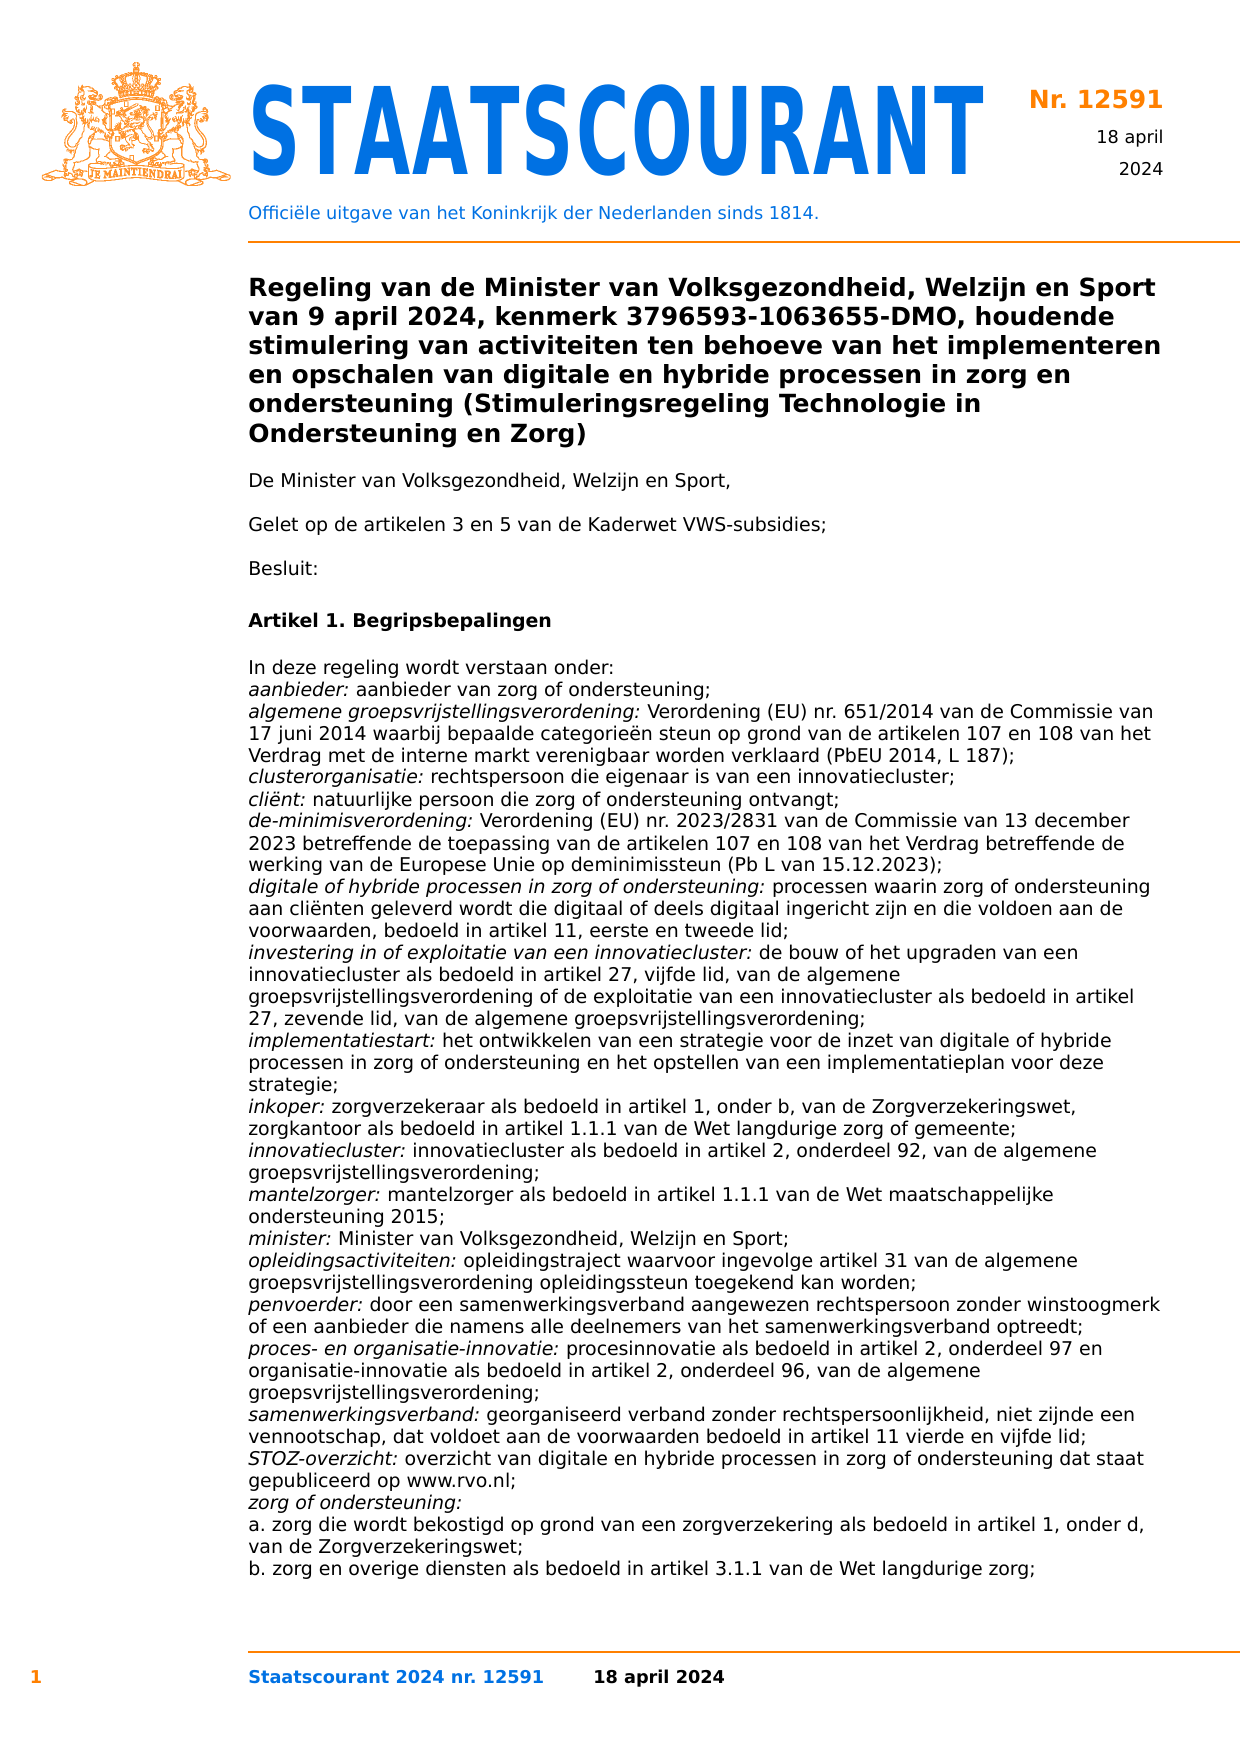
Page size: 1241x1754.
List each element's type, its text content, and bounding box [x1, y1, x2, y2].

table_header Nr. 12591 [998, 62, 1240, 121]
text cliënt: natuurlijke persoon die zorg of ondersteuning ontvangt; [248, 788, 1163, 810]
text inkoper: zorgverzekeraar als bedoeld in artikel 1, onder b, van de Zorgverzekeringswet, zorgkantoor als bedoeld in artikel 1.1.1 van de Wet langdurige zorg of gemeente; [248, 1096, 1163, 1140]
picture [41, 62, 231, 186]
table_cell 18 april [998, 121, 1240, 153]
table_cell 2024 [998, 153, 1240, 203]
text de-minimisverordening: Verordening (EU) nr. 2023/2831 van de Commissie van 13 december 2023 betreffende de toepassing van de artikelen 107 en 108 van het Verdrag betreffende de werking van de Europese Unie op de­minimissteun (Pb L van 15.12.2023); [248, 810, 1163, 876]
text proces- en organisatie-innovatie: procesinnovatie als bedoeld in artikel 2, onderdeel 97 en organisatie-innovatie als bedoeld in artikel 2, onderdeel 96, van de algemene groepsvrijstellingsverordening; [248, 1338, 1163, 1404]
table_header STAATSCOURANT [248, 62, 998, 203]
text zorg of ondersteuning: [248, 1492, 1163, 1514]
text STOZ-overzicht: overzicht van digitale en hybride processen in zorg of ondersteuning dat staat gepubliceerd op www.rvo.nl; [248, 1448, 1163, 1492]
text Besluit: [248, 558, 1163, 579]
text b. zorg en overige diensten als bedoeld in artikel 3.1.1 van de Wet langdurige zorg; [248, 1558, 1163, 1580]
table_cell Officiële uitgave van het Koninkrijk der Nederlanden sinds 1814. [248, 203, 1240, 241]
text aanbieder: aanbieder van zorg of ondersteuning; [248, 678, 1163, 701]
subtitle Regeling van de Minister van Volksgezondheid, Welzijn en Sport van 9 april 2024, kenmerk 3796593-1063655-DMO, houdende stimulering van activiteiten ten behoeve van het implementeren en opschalen van digitale en hybride processen in zorg en ondersteuning (Stimuleringsregeling Technologie in Ondersteuning en Zorg) [248, 273, 1163, 448]
text opleidingsactiviteiten: opleidingstraject waarvoor ingevolge artikel 31 van de algemene groepsvrijstellingsverordening opleidingssteun toegekend kan worden; [248, 1250, 1163, 1294]
text Gelet op de artikelen 3 en 5 van de Kaderwet VWS-subsidies; [248, 514, 1163, 536]
text mantelzorger: mantelzorger als bedoeld in artikel 1.1.1 van de Wet maatschappelijke ondersteuning 2015; [248, 1184, 1163, 1228]
text clusterorganisatie: rechtspersoon die eigenaar is van een innovatiecluster; [248, 766, 1163, 788]
text minister: Minister van Volksgezondheid, Welzijn en Sport; [248, 1228, 1163, 1250]
text penvoerder: door een samenwerkingsverband aangewezen rechtspersoon zonder winstoogmerk of een aanbieder die namens alle deelnemers van het samenwerkingsverband optreedt; [248, 1294, 1163, 1338]
text a. zorg die wordt bekostigd op grond van een zorgverzekering als bedoeld in artikel 1, onder d, van de Zorgverzekeringswet; [248, 1514, 1163, 1558]
text digitale of hybride processen in zorg of ondersteuning: processen waarin zorg of ondersteuning aan cliënten geleverd wordt die digitaal of deels digitaal ingericht zijn en die voldoen aan de voorwaarden, bedoeld in artikel 11, eerste en tweede lid; [248, 876, 1163, 942]
table_header [25, 62, 248, 241]
text samenwerkingsverband: georganiseerd verband zonder rechtspersoonlijkheid, niet zijnde een vennootschap, dat voldoet aan de voorwaarden bedoeld in artikel 11 vierde en vijfde lid; [248, 1404, 1163, 1448]
text innovatiecluster: innovatiecluster als bedoeld in artikel 2, onderdeel 92, van de algemene groepsvrijstellingsverordening; [248, 1140, 1163, 1184]
text implementatiestart: het ontwikkelen van een strategie voor de inzet van digitale of hybride processen in zorg of ondersteuning en het opstellen van een implementatieplan voor deze strategie; [248, 1030, 1163, 1096]
subtitle Artikel 1. Begripsbepalingen [248, 609, 1163, 632]
text algemene groepsvrijstellingsverordening: Verordening (EU) nr. 651/2014 van de Commissie van 17 juni 2014 waarbij bepaalde categorieën steun op grond van de artikelen 107 en 108 van het Verdrag met de interne markt verenigbaar worden verklaard (PbEU 2014, L 187); [248, 701, 1163, 766]
text De Minister van Volksgezondheid, Welzijn en Sport, [248, 470, 1163, 492]
text investering in of exploitatie van een innovatiecluster: de bouw of het upgraden van een innovatiecluster als bedoeld in artikel 27, vijfde lid, van de algemene groepsvrijstellingsverordening of de exploitatie van een innovatiecluster als bedoeld in artikel 27, zevende lid, van de algemene groepsvrijstellingsverordening; [248, 942, 1163, 1030]
text In deze regeling wordt verstaan onder: [248, 657, 1163, 678]
